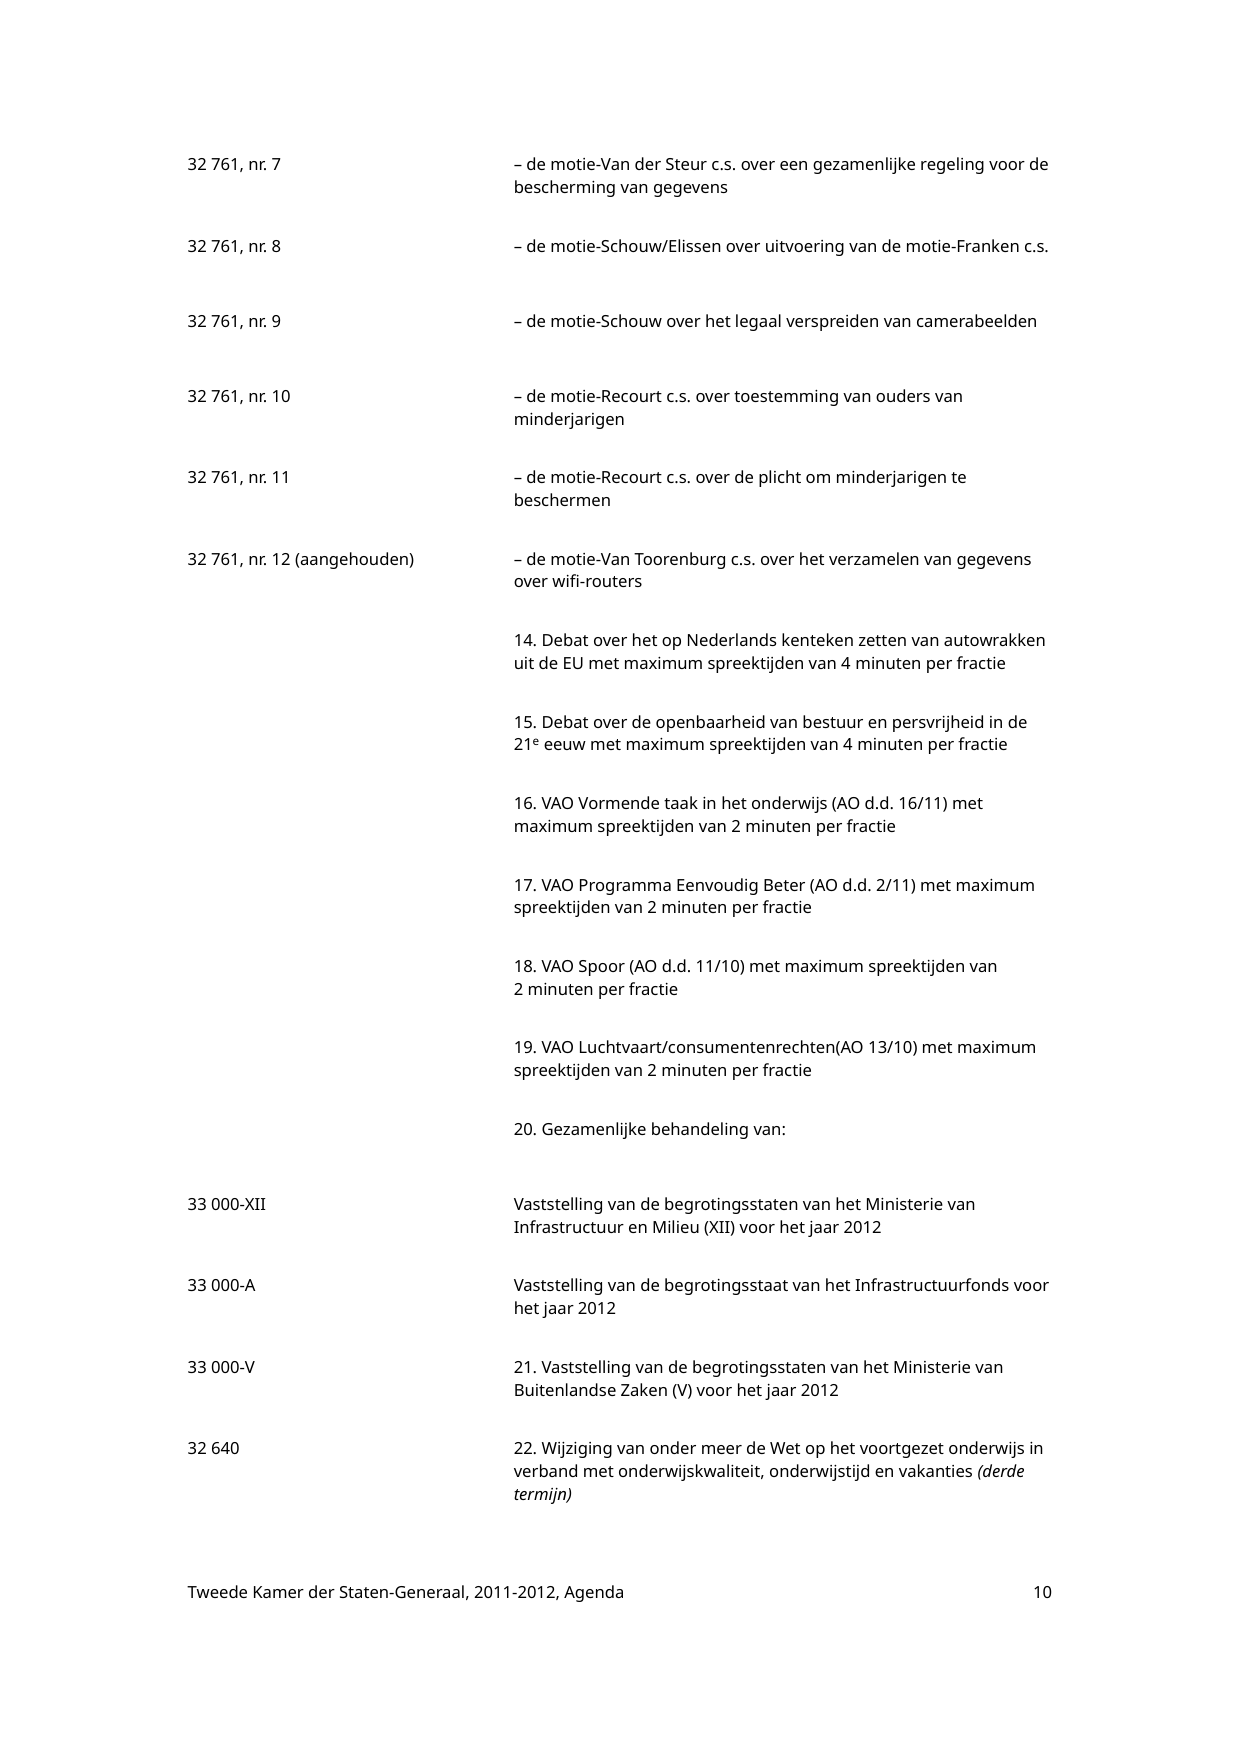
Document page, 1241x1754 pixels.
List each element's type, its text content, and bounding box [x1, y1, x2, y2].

table_cell [490, 1190, 510, 1271]
table_cell [490, 544, 510, 626]
table_cell 32 761, nr. 12 (aangehouden) [188, 544, 490, 626]
table_cell [188, 1033, 490, 1114]
table_cell Vaststelling van de begrotingsstaten van het Ministerie van Infrastructuur en Milieu (XII) voor het jaar 2012 [510, 1190, 1053, 1271]
table_cell 21. Vaststelling van de begrotingsstaten van het Ministerie van Buitenlandse Zaken (V) voor het jaar 2012 [510, 1353, 1053, 1434]
table_cell [188, 870, 490, 952]
table_cell 32 761, nr. 7 [188, 150, 490, 231]
table_cell 20. Gezamenlijke behandeling van: [510, 1115, 1053, 1189]
table_cell – de motie-Van der Steur c.s. over een gezamenlijke regeling voor de bescherming van gegevens [510, 150, 1053, 231]
table_cell 32 761, nr. 8 [188, 231, 490, 306]
table_cell – de motie-Schouw/Elissen over uitvoering van de motie-Franken c.s. [510, 231, 1053, 306]
table_cell [490, 870, 510, 952]
table_cell 33 000-A [188, 1271, 490, 1352]
table_cell [188, 707, 490, 789]
table_cell 33 000-V [188, 1353, 490, 1434]
table_cell Vaststelling van de begrotingsstaat van het Infrastructuurfonds voor het jaar 2012 [510, 1271, 1053, 1352]
table_cell 19. VAO Luchtvaart/consumentenrechten(AO 13/10) met maximum spreektijden van 2 minuten per fractie [510, 1033, 1053, 1114]
table_cell 22. Wijziging van onder meer de Wet op het voortgezet onderwijs in verband met onderwijskwaliteit, onderwijstijd en vakanties (derde termijn) [510, 1434, 1053, 1509]
table_cell 16. VAO Vormende taak in het onderwijs (AO d.d. 16/11) met maximum spreektijden van 2 minuten per fractie [510, 789, 1053, 870]
table_cell [490, 463, 510, 544]
table_cell [490, 231, 510, 306]
table_cell – de motie-Recourt c.s. over de plicht om minderjarigen te beschermen [510, 463, 1053, 544]
table_cell [188, 626, 490, 707]
table_cell – de motie-Recourt c.s. over toestemming van ouders van minderjarigen [510, 381, 1053, 463]
table_cell 33 000-XII [188, 1190, 490, 1271]
table_cell 15. Debat over de openbaarheid van bestuur en persvrijheid in de 21e eeuw met maximum spreektijden van 4 minuten per fractie [510, 707, 1053, 789]
table_cell [490, 1353, 510, 1434]
table_cell 17. VAO Programma Eenvoudig Beter (AO d.d. 2/11) met maximum spreektijden van 2 minuten per fractie [510, 870, 1053, 952]
table_cell [490, 1271, 510, 1352]
table_cell [490, 381, 510, 463]
table_cell [490, 150, 510, 231]
table_cell 18. VAO Spoor (AO d.d. 11/10) met maximum spreektijden van 2 minuten per fractie [510, 952, 1053, 1033]
table_cell [490, 626, 510, 707]
table_cell 32 761, nr. 11 [188, 463, 490, 544]
table_cell [490, 306, 510, 381]
table_cell 32 761, nr. 10 [188, 381, 490, 463]
table_cell [490, 1033, 510, 1114]
table_cell [490, 789, 510, 870]
table_cell [490, 1434, 510, 1509]
table_cell [188, 789, 490, 870]
table_cell [490, 952, 510, 1033]
table_cell 14. Debat over het op Nederlands kenteken zetten van autowrakken uit de EU met maximum spreektijden van 4 minuten per fractie [510, 626, 1053, 707]
table_cell 32 640 [188, 1434, 490, 1509]
table_cell [188, 1115, 490, 1189]
table_cell 32 761, nr. 9 [188, 306, 490, 381]
table_cell – de motie-Van Toorenburg c.s. over het verzamelen van gegevens over wifi-routers [510, 544, 1053, 626]
table_cell [490, 707, 510, 789]
table_cell – de motie-Schouw over het legaal verspreiden van camerabeelden [510, 306, 1053, 381]
table_cell [490, 1115, 510, 1189]
table_cell [188, 952, 490, 1033]
